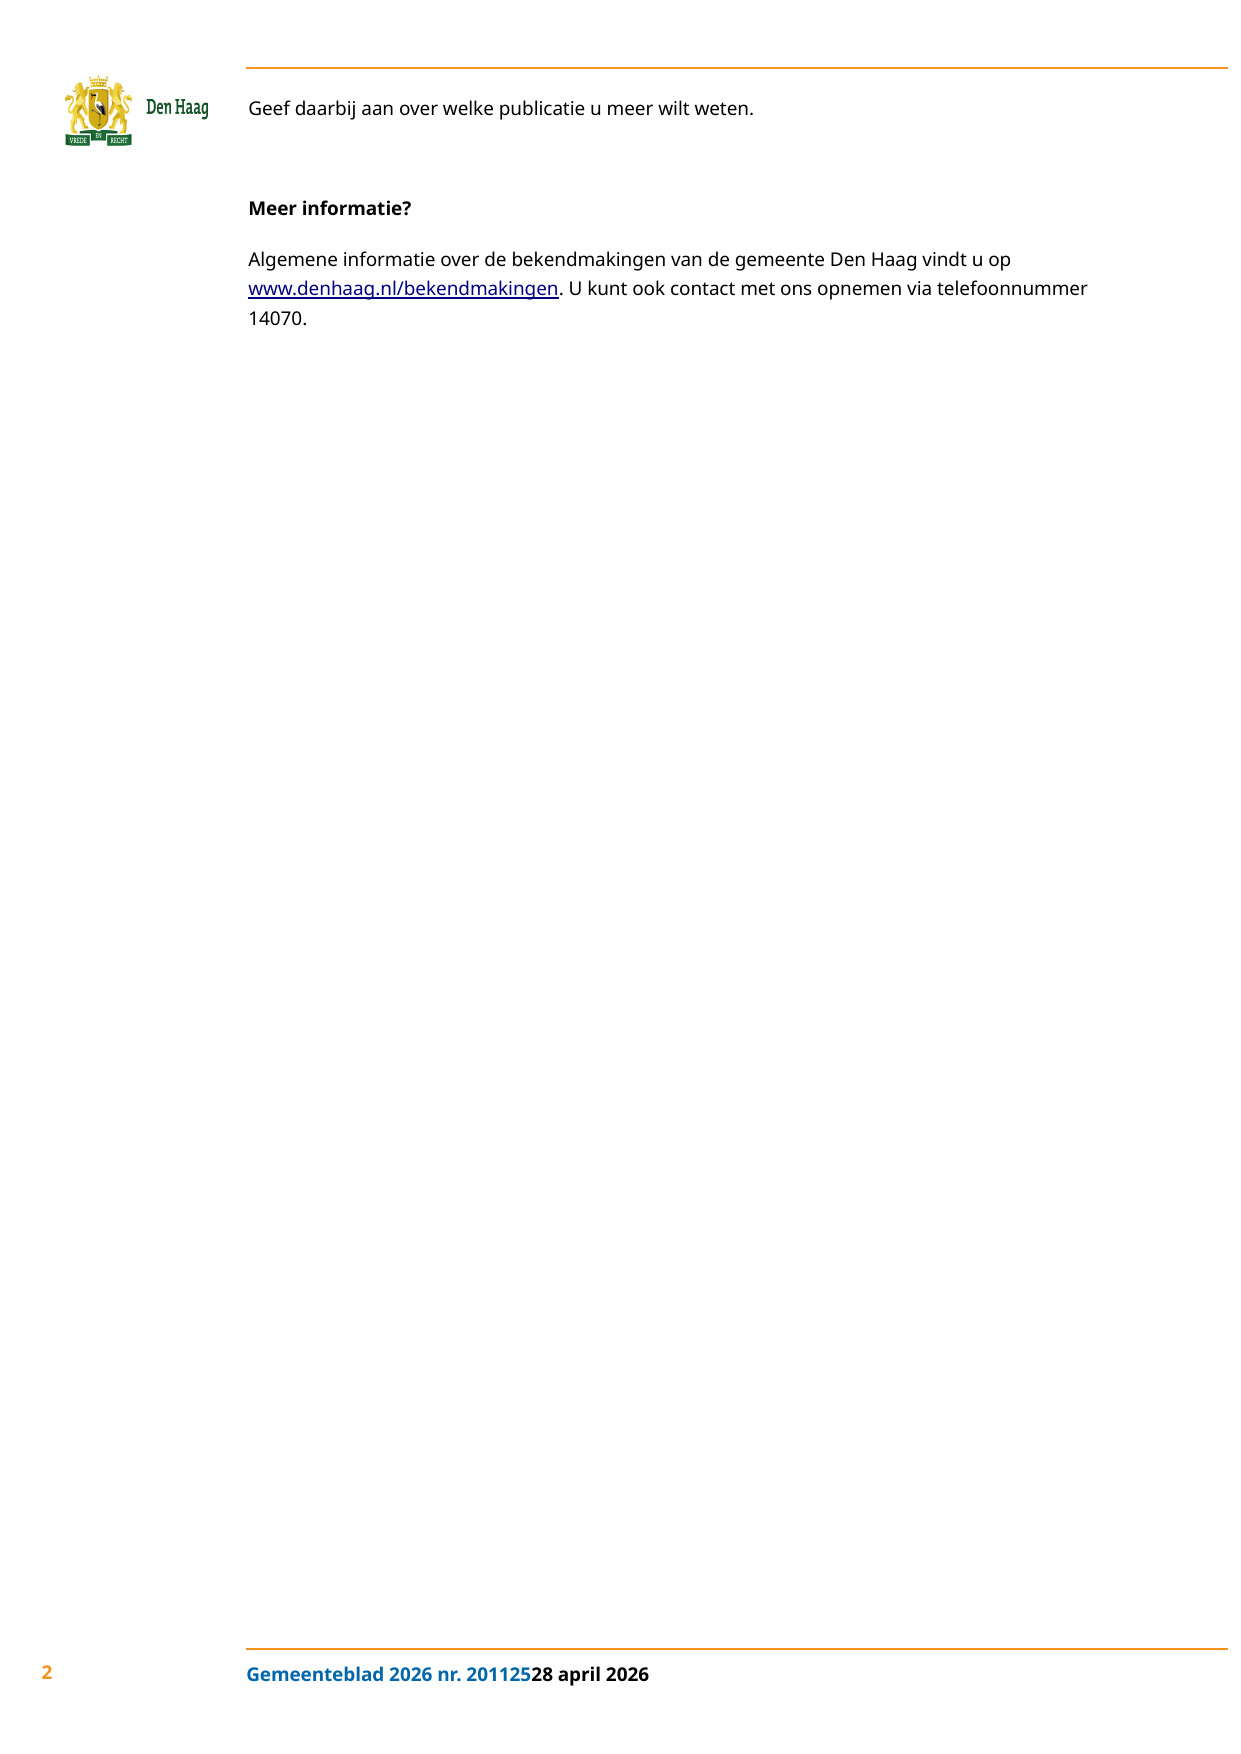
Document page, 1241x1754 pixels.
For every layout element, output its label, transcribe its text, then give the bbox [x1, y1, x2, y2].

picture [41, 47, 231, 172]
text Meer informatie? [248, 196, 1152, 221]
text Geef daarbij aan over welke publicatie u meer wilt weten. [248, 95, 1152, 121]
text Algemene informatie over de bekendmakingen van de gemeente Den Haag vindt u op www.denhaag.nl/bekendmakingen. U kunt ook contact met ons opnemen via telefoonnummer 14070. [248, 246, 1152, 331]
